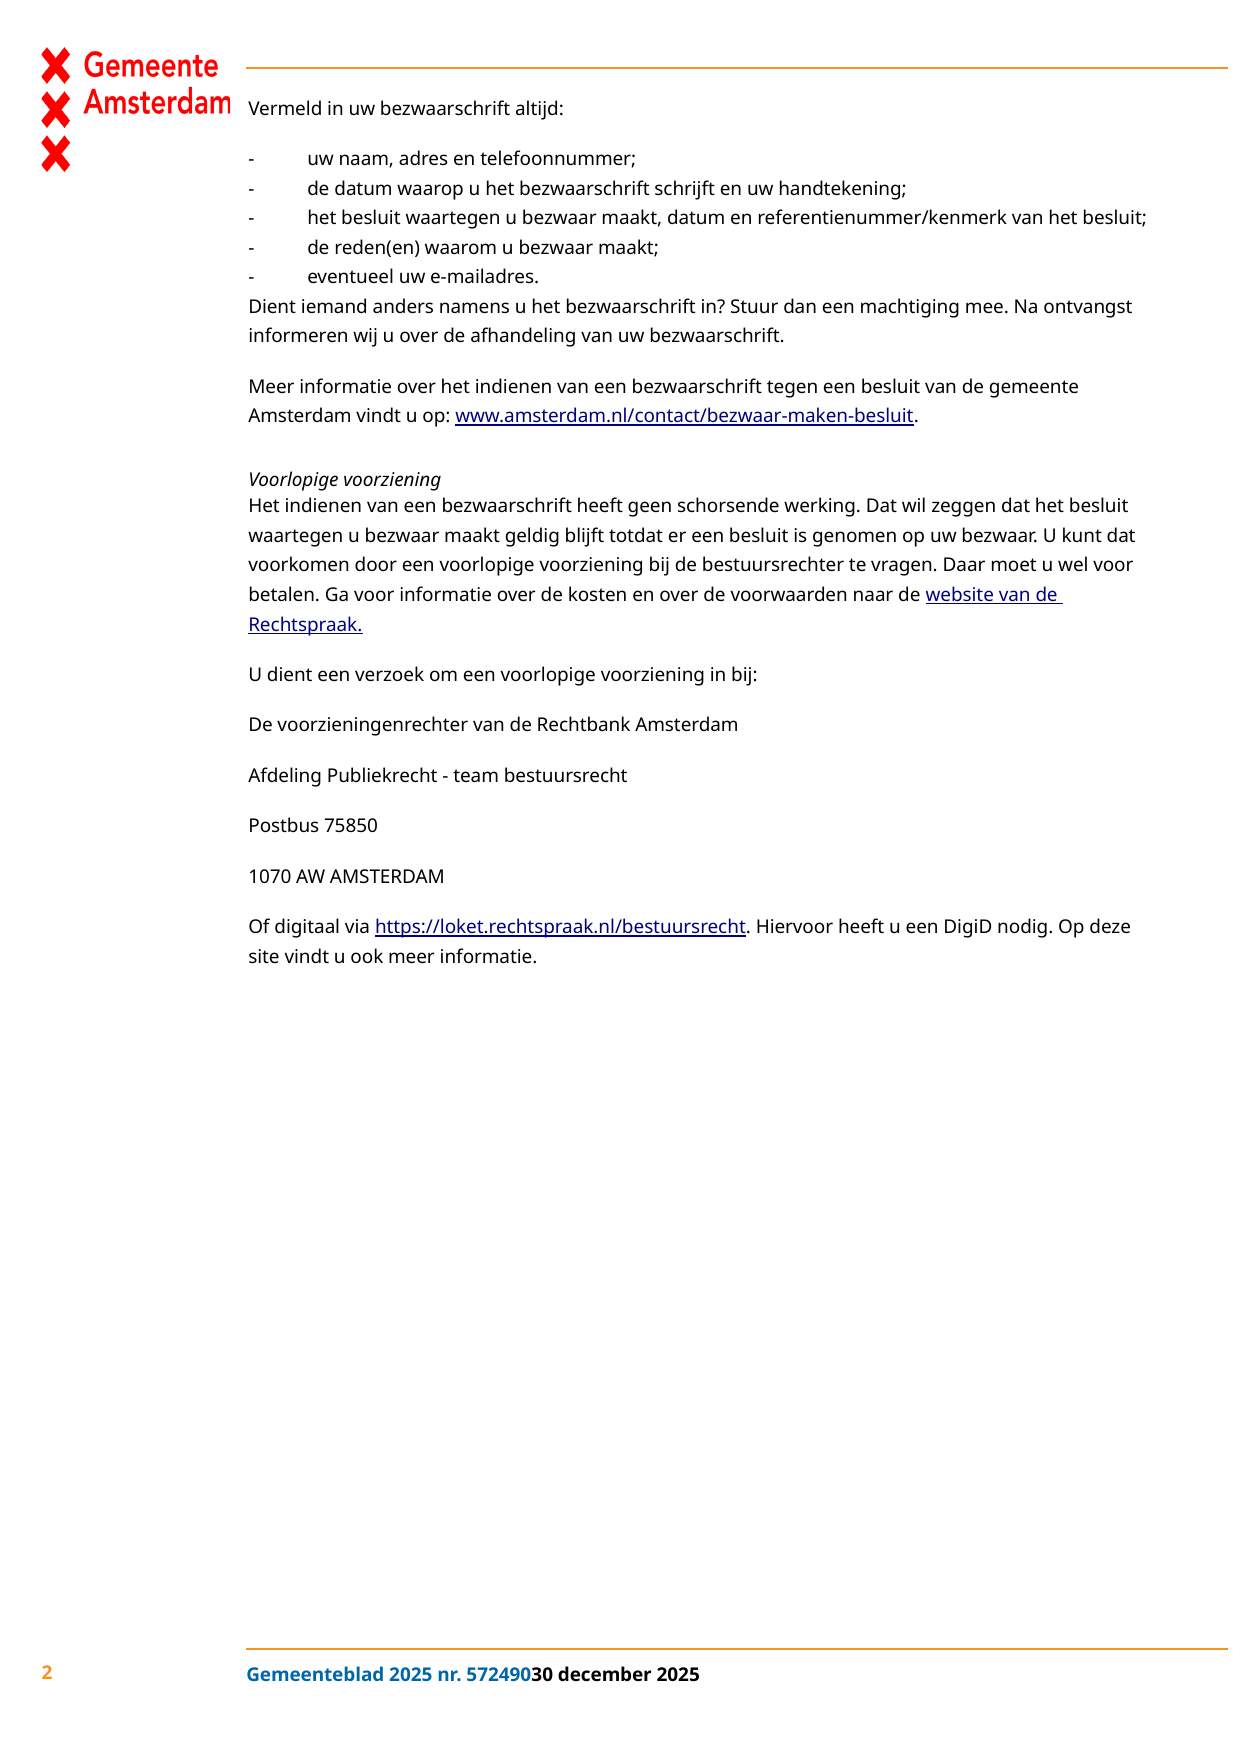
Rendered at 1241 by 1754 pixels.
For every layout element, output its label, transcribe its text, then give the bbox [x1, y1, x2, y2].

text Vermeld in uw bezwaarschrift altijd: [248, 95, 1152, 121]
text Postbus 75850 [248, 812, 1152, 838]
text Voorlopige voorziening [248, 467, 1152, 492]
list het besluit waartegen u bezwaar maakt, datum en referentienummer/kenmerk van het besluit; [248, 204, 1152, 230]
text Dient iemand anders namens u het bezwaarschrift in? Stuur dan een machtiging mee. Na ontvangst informeren wij u over de afhandeling van uw bezwaarschrift. [248, 293, 1152, 348]
picture [41, 47, 231, 172]
text U dient een verzoek om een voorlopige voorziening in bij: [248, 661, 1152, 687]
text De voorzieningenrechter van de Rechtbank Amsterdam [248, 712, 1152, 737]
list eventueel uw e-mailadres. [248, 263, 1152, 289]
text Of digitaal via https://loket.rechtspraak.nl/bestuursrecht. Hiervoor heeft u een DigiD nodig. Op deze site vindt u ook meer informatie. [248, 913, 1152, 968]
text Afdeling Publiekrecht - team bestuursrecht [248, 762, 1152, 788]
list de reden(en) waarom u bezwaar maakt; [248, 234, 1152, 260]
text Meer informatie over het indienen van een bezwaarschrift tegen een besluit van de gemeente Amsterdam vindt u op: www.amsterdam.nl/contact/bezwaar-maken-besluit. [248, 373, 1152, 428]
list uw naam, adres en telefoonnummer; [248, 145, 1152, 171]
list de datum waarop u het bezwaarschrift schrijft en uw handtekening; [248, 175, 1152, 201]
text Het indienen van een bezwaarschrift heeft geen schorsende werking. Dat wil zeggen dat het besluit waartegen u bezwaar maakt geldig blijft totdat er een besluit is genomen op uw bezwaar. U kunt dat voorkomen door een voorlopige voorziening bij de bestuursrechter te vragen. Daar moet u wel voor betalen. Ga voor informatie over de kosten en over de voorwaarden naar de website van de Rechtspraak. [248, 492, 1152, 636]
text 1070 AW AMSTERDAM [248, 863, 1152, 888]
